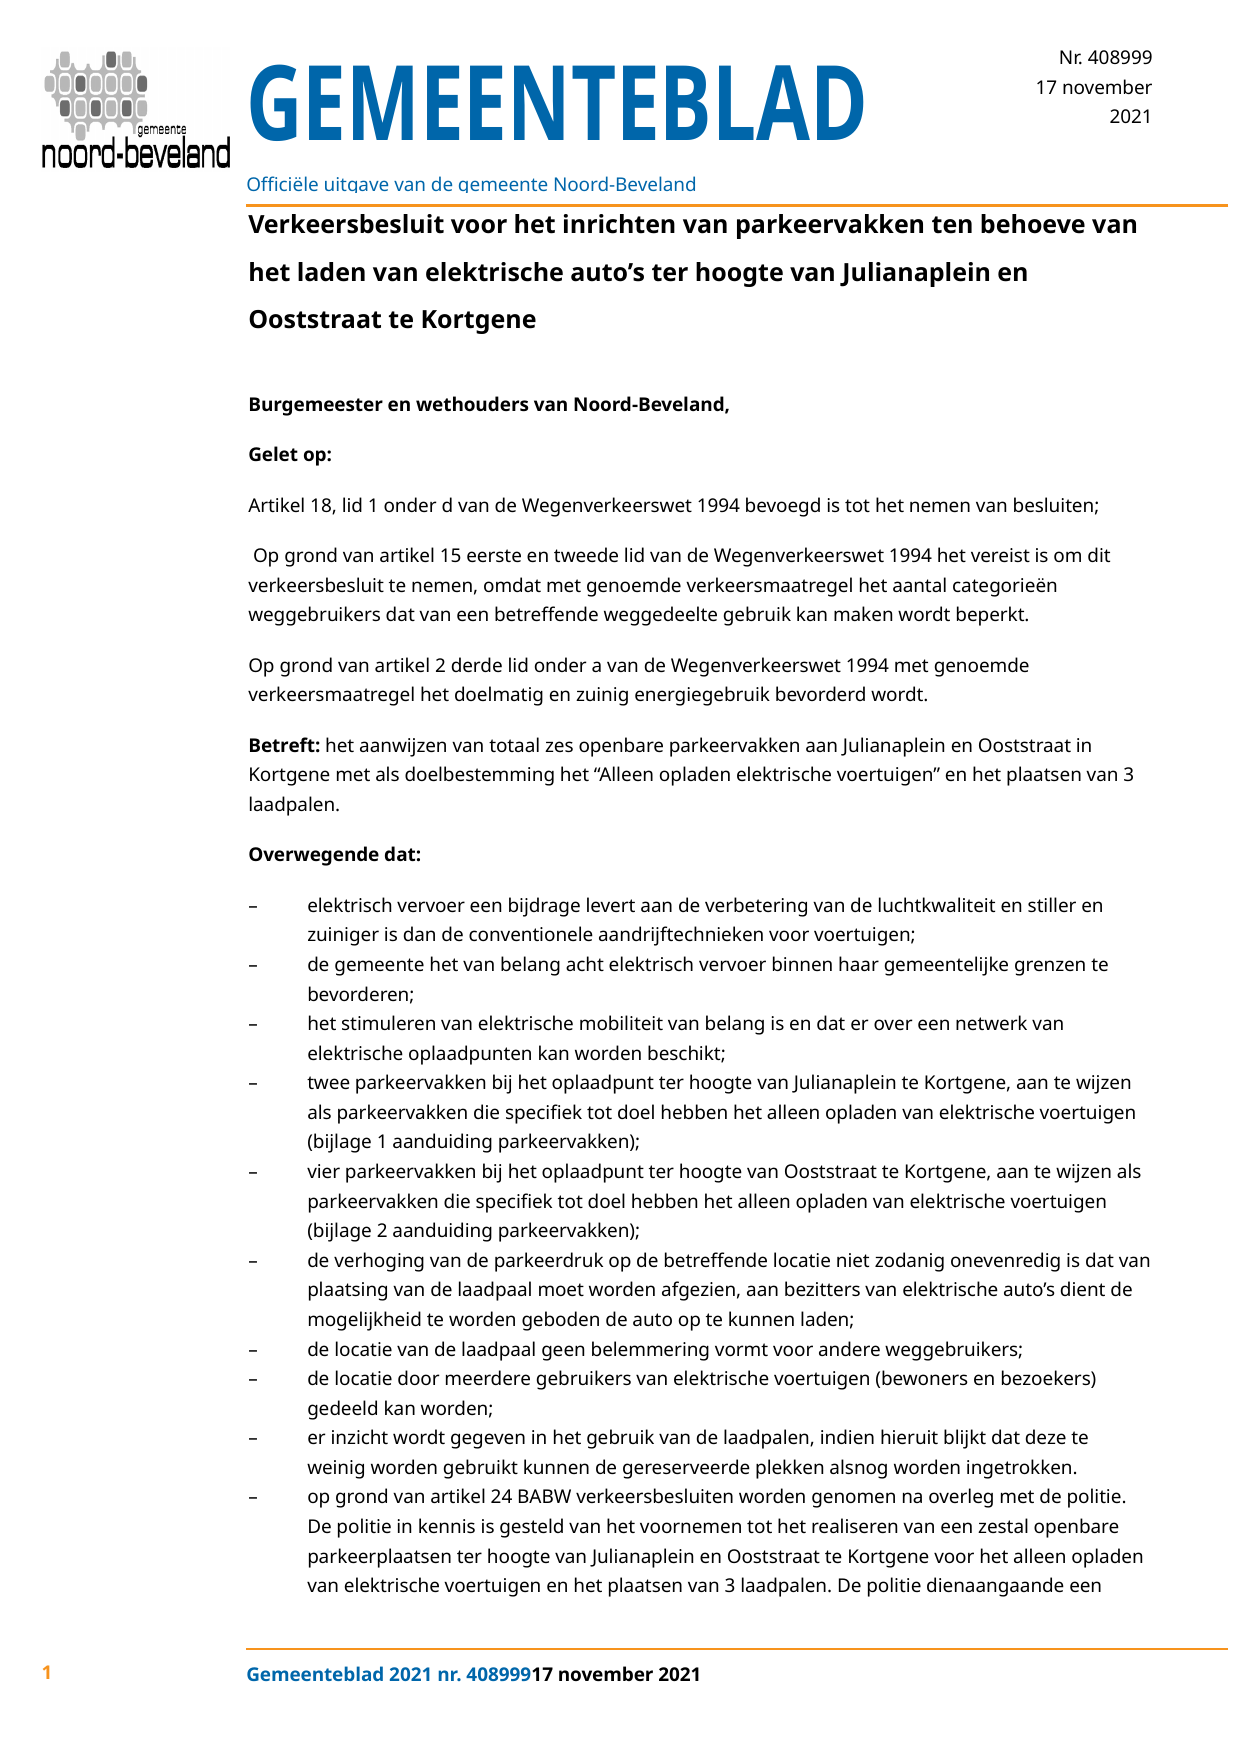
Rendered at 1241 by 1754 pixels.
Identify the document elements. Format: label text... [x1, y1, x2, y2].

list er inzicht wordt gegeven in het gebruik van de laadpalen, indien hieruit blijkt dat deze te weinig worden gebruikt kunnen de gereserveerde plekken alsnog worden ingetrokken. [248, 1424, 1152, 1480]
text Op grond van artikel 2 derde lid onder a van de Wegenverkeerswet 1994 met genoemde verkeersmaatregel het doelmatig en zuinig energiegebruik bevorderd wordt. [248, 652, 1152, 707]
list de locatie van de laadpaal geen belemmering vormt voor andere weggebruikers; [248, 1336, 1152, 1362]
text Artikel 18, lid 1 onder d van de Wegenverkeerswet 1994 bevoegd is tot het nemen van besluiten; [248, 492, 1152, 518]
text Verkeersbesluit voor het inrichten van parkeervakken ten behoeve van het laden van elektrische auto’s ter hoogte van Julianaplein en Ooststraat te Kortgene [248, 207, 1152, 336]
text Burgemeester en wethouders van Noord-Beveland, [248, 391, 1152, 417]
list de verhoging van de parkeerdruk op de betreffende locatie niet zodanig onevenredig is dat van plaatsing van de laadpaal moet worden afgezien, aan bezitters van elektrische auto’s dient de mogelijkheid te worden geboden de auto op te kunnen laden; [248, 1247, 1152, 1332]
text Gelet op: [248, 442, 1152, 467]
list het stimuleren van elektrische mobiliteit van belang is en dat er over een netwerk van elektrische oplaadpunten kan worden beschikt; [248, 1010, 1152, 1066]
list op grond van artikel 24 BABW verkeersbesluiten worden genomen na overleg met de politie. De politie in kennis is gesteld van het voornemen tot het realiseren van een zestal openbare parkeerplaatsen ter hoogte van Julianaplein en Ooststraat te Kortgene voor het alleen opladen van elektrische voertuigen en het plaatsen van 3 laadpalen. De politie dienaangaande een [248, 1484, 1152, 1598]
list elektrisch vervoer een bijdrage levert aan de verbetering van de luchtkwaliteit en stiller en zuiniger is dan de conventionele aandrijftechnieken voor voertuigen; [248, 892, 1152, 947]
picture [41, 47, 231, 172]
list de locatie door meerdere gebruikers van elektrische voertuigen (bewoners en bezoekers) gedeeld kan worden; [248, 1365, 1152, 1421]
list twee parkeervakken bij het oplaadpunt ter hoogte van Julianaplein te Kortgene, aan te wijzen als parkeervakken die specifiek tot doel hebben het alleen opladen van elektrische voertuigen (bijlage 1 aanduiding parkeervakken); [248, 1069, 1152, 1154]
list de gemeente het van belang acht elektrisch vervoer binnen haar gemeentelijke grenzen te bevorderen; [248, 951, 1152, 1007]
text Op grond van artikel 15 eerste en tweede lid van de Wegenverkeerswet 1994 het vereist is om dit verkeersbesluit te nemen, omdat met genoemde verkeersmaatregel het aantal categorieën weggebruikers dat van een betreffende weggedeelte gebruik kan maken wordt beperkt. [248, 542, 1152, 627]
text Betreft: het aanwijzen van totaal zes openbare parkeervakken aan Julianaplein en Ooststraat in Kortgene met als doelbestemming het “Alleen opladen elektrische voertuigen” en het plaatsen van 3 laadpalen. [248, 732, 1152, 817]
text Overwegende dat: [248, 842, 1152, 867]
list vier parkeervakken bij het oplaadpunt ter hoogte van Ooststraat te Kortgene, aan te wijzen als parkeervakken die specifiek tot doel hebben het alleen opladen van elektrische voertuigen (bijlage 2 aanduiding parkeervakken); [248, 1158, 1152, 1243]
